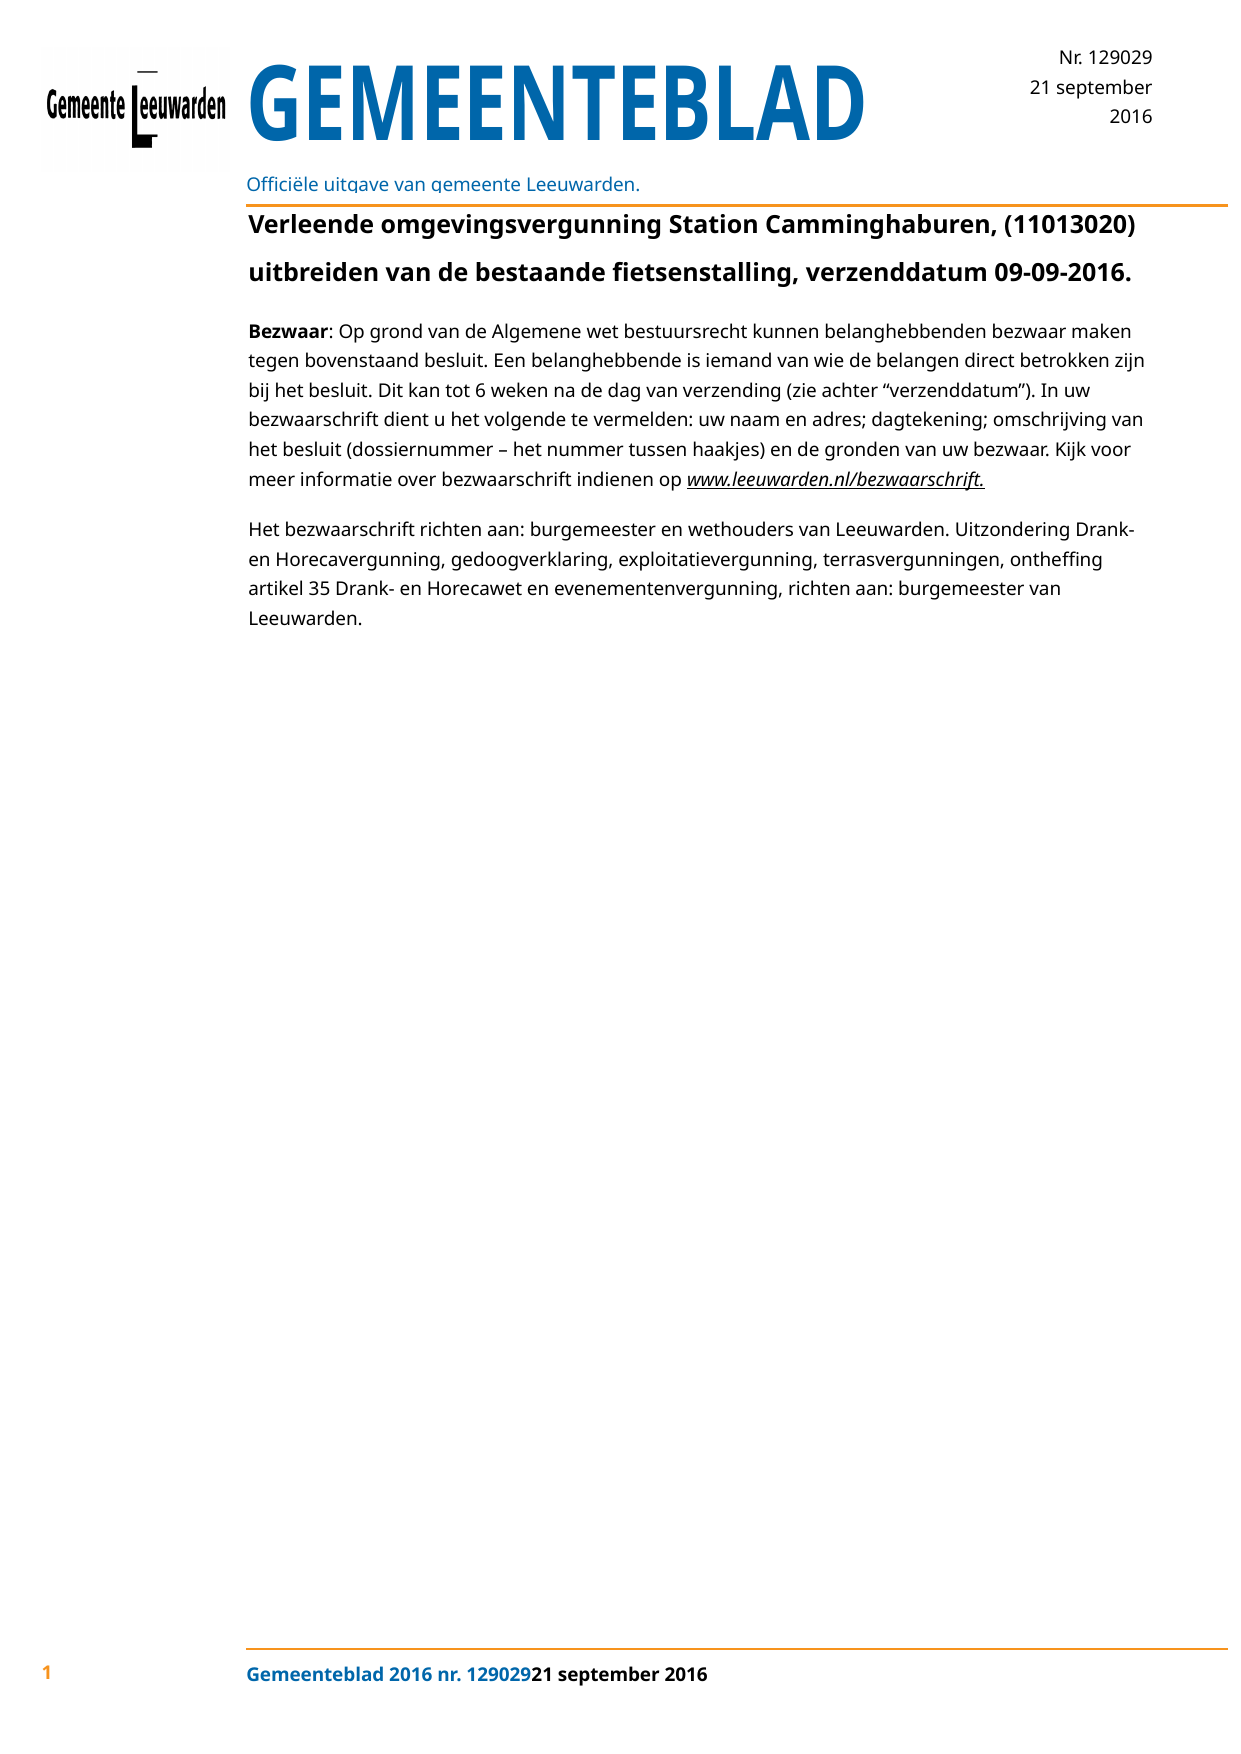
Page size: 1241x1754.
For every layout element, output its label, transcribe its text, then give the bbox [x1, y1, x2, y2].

text Verleende omgevingsvergunning Station Camminghaburen, (11013020) uitbreiden van de bestaande fietsenstalling, verzenddatum 09-09-2016. [248, 207, 1152, 288]
text Bezwaar: Op grond van de Algemene wet bestuursrecht kunnen belanghebbenden bezwaar maken tegen bovenstaand besluit. Een belanghebbende is iemand van wie de belangen direct betrokken zijn bij het besluit. Dit kan tot 6 weken na de dag van verzending (zie achter “verzenddatum”). In uw bezwaarschrift dient u het volgende te vermelden: uw naam en adres; dagtekening; omschrijving van het besluit (dossiernummer – het nummer tussen haakjes) en de gronden van uw bezwaar. Kijk voor meer informatie over bezwaarschrift indienen op www.leeuwarden.nl/bezwaarschrift. [248, 318, 1152, 492]
picture [41, 47, 231, 172]
text Het bezwaarschrift richten aan: burgemeester en wethouders van Leeuwarden. Uitzondering Drank- en Horecavergunning, gedoogverklaring, exploitatievergunning, terrasvergunningen, ontheffing artikel 35 Drank- en Horecawet en evenementenvergunning, richten aan: burgemeester van Leeuwarden. [248, 516, 1152, 631]
